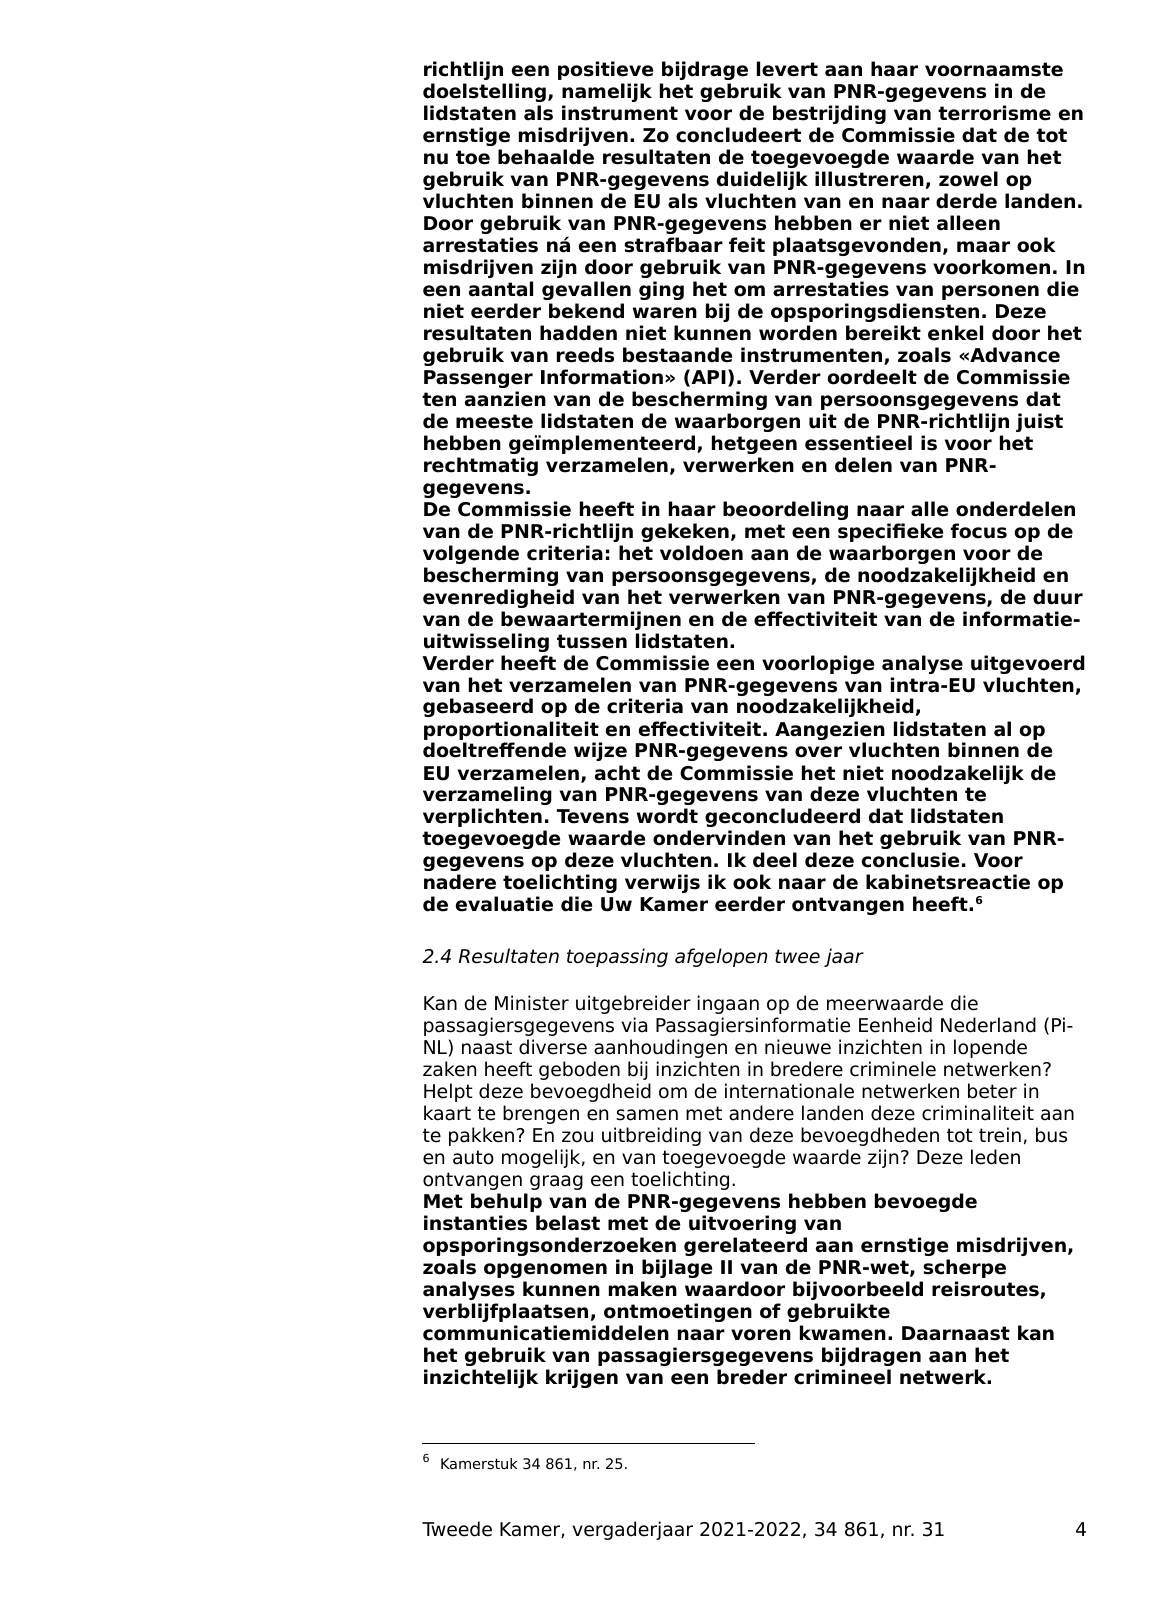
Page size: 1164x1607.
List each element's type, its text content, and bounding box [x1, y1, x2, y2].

text Kan de Minister uitgebreider ingaan op de meerwaarde die passagiersgegevens via Passagiersinformatie Eenheid Nederland (Pi-NL) naast diverse aanhoudingen en nieuwe inzichten in lopende zaken heeft geboden bij inzichten in bredere criminele netwerken? Helpt deze bevoegdheid om de internationale netwerken beter in kaart te brengen en samen met andere landen deze criminaliteit aan te pakken? En zou uitbreiding van deze bevoegdheden tot trein, bus en auto mogelijk, en van toegevoegde waarde zijn? Deze leden ontvangen graag een toelichting. [422, 993, 1087, 1191]
text richtlijn een positieve bijdrage levert aan haar voornaamste doelstelling, namelijk het gebruik van PNR-gegevens in de lidstaten als instrument voor de bestrijding van terrorisme en ernstige misdrijven. Zo concludeert de Commissie dat de tot nu toe behaalde resultaten de toegevoegde waarde van het gebruik van PNR-gegevens duidelijk illustreren, zowel op vluchten binnen de EU als vluchten van en naar derde landen. Door gebruik van PNR-gegevens hebben er niet alleen arrestaties ná een strafbaar feit plaatsgevonden, maar ook misdrijven zijn door gebruik van PNR-gegevens voorkomen. In een aantal gevallen ging het om arrestaties van personen die niet eerder bekend waren bij de opsporingsdiensten. Deze resultaten hadden niet kunnen worden bereikt enkel door het gebruik van reeds bestaande instrumenten, zoals «Advance Passenger Information» (API). Verder oordeelt de Commissie ten aanzien van de bescherming van persoonsgegevens dat de meeste lidstaten de waarborgen uit de PNR-richtlijn juist hebben geïmplementeerd, hetgeen essentieel is voor het rechtmatig verzamelen, verwerken en delen van PNR-gegevens. [422, 59, 1087, 499]
subtitle 2.4 Resultaten toepassing afgelopen twee jaar [422, 946, 1087, 968]
text De Commissie heeft in haar beoordeling naar alle onderdelen van de PNR-richtlijn gekeken, met een specifieke focus op de volgende criteria: het voldoen aan de waarborgen voor de bescherming van persoonsgegevens, de noodzakelijkheid en evenredigheid van het verwerken van PNR-gegevens, de duur van de bewaartermijnen en de effectiviteit van de informatie-uitwisseling tussen lidstaten. [422, 499, 1087, 652]
text Kamerstuk 34 861, nr. 25. [422, 1452, 1087, 1474]
text Met behulp van de PNR-gegevens hebben bevoegde instanties belast met de uitvoering van opsporingsonderzoeken gerelateerd aan ernstige misdrijven, zoals opgenomen in bijlage II van de PNR-wet, scherpe analyses kunnen maken waardoor bijvoorbeeld reisroutes, verblijfplaatsen, ontmoetingen of gebruikte communicatiemiddelen naar voren kwamen. Daarnaast kan het gebruik van passagiersgegevens bijdragen aan het inzichtelijk krijgen van een breder crimineel netwerk. [422, 1191, 1087, 1389]
text Verder heeft de Commissie een voorlopige analyse uitgevoerd van het verzamelen van PNR-gegevens van intra-EU vluchten, gebaseerd op de criteria van noodzakelijkheid, proportionaliteit en effectiviteit. Aangezien lidstaten al op doeltreffende wijze PNR-gegevens over vluchten binnen de EU verzamelen, acht de Commissie het niet noodzakelijk de verzameling van PNR-gegevens van deze vluchten te verplichten. Tevens wordt geconcludeerd dat lidstaten toegevoegde waarde ondervinden van het gebruik van PNR-gegevens op deze vluchten. Ik deel deze conclusie. Voor nadere toelichting verwijs ik ook naar de kabinetsreactie op de evaluatie die Uw Kamer eerder ontvangen heeft. [422, 652, 1087, 916]
